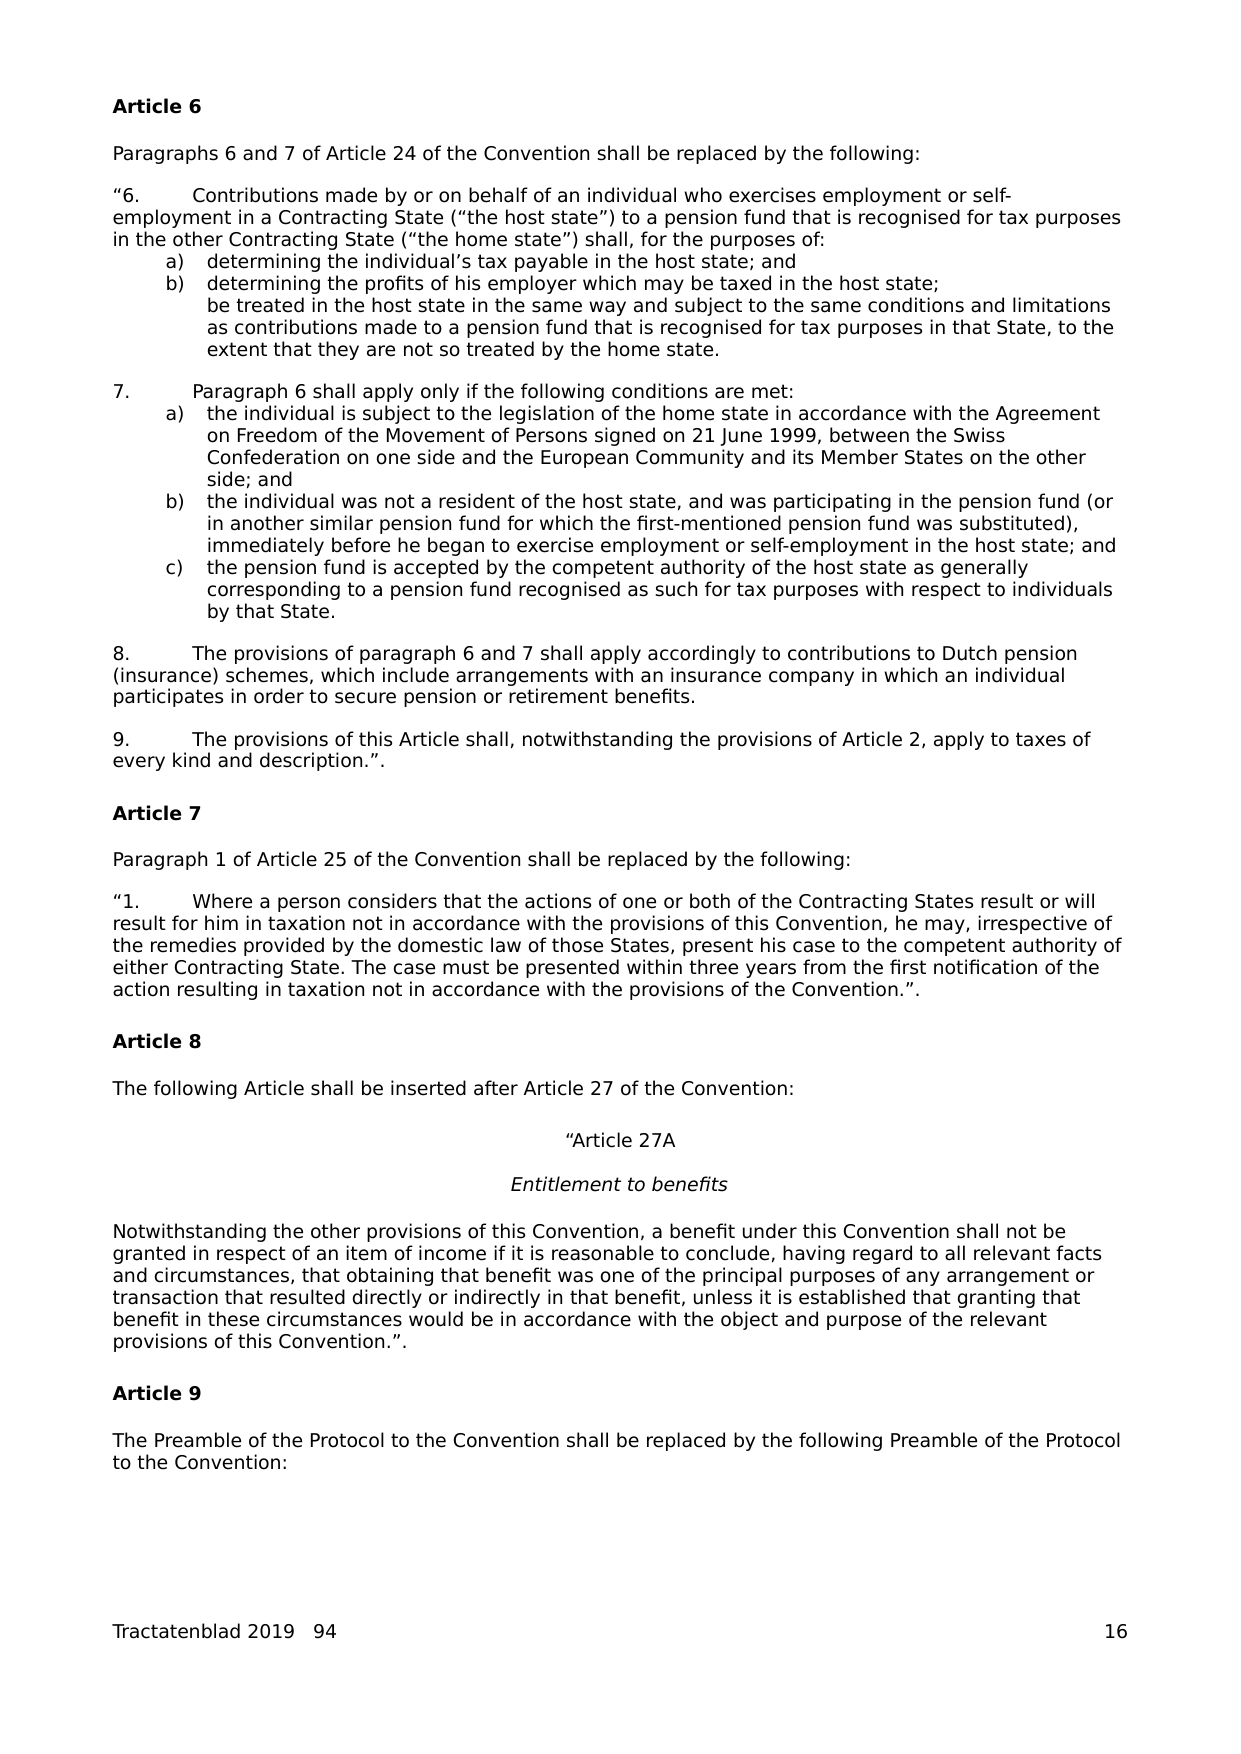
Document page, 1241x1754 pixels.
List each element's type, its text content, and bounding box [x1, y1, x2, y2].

text a) the individual is subject to the legislation of the home state in accordance with the Agreement on Freedom of the Movement of Persons signed on 21 June 1999, between the Swiss Confederation on one side and the European Community and its Member States on the other side; and [165, 403, 1128, 491]
text Notwithstanding the other provisions of this Convention, a benefit under this Convention shall not be granted in respect of an item of income if it is reasonable to conclude, having regard to all relevant facts and circumstances, that obtaining that benefit was one of the principal purposes of any arrangement or transaction that resulted directly or indirectly in that benefit, unless it is established that granting that benefit in these circumstances would be in accordance with the object and purpose of the relevant provisions of this Convention.”. [112, 1221, 1128, 1353]
text a) determining the individual’s tax payable in the host state; and [165, 251, 1128, 273]
subtitle “Article 27A Entitlement to benefits [112, 1130, 1128, 1196]
subtitle Article 9 [112, 1383, 1128, 1405]
text 7. Paragraph 6 shall apply only if the following conditions are met: [112, 381, 1128, 403]
text be treated in the host state in the same way and subject to the same conditions and limitations as contributions made to a pension fund that is recognised for tax purposes in that State, to the extent that they are not so treated by the home state. [207, 295, 1128, 361]
text The following Article shall be inserted after Article 27 of the Convention: [112, 1078, 1128, 1100]
text c) the pension fund is accepted by the competent authority of the host state as generally corresponding to a pension fund recognised as such for tax purposes with respect to individuals by that State. [165, 557, 1128, 622]
text Paragraphs 6 and 7 of Article 24 of the Convention shall be replaced by the following: [112, 143, 1128, 165]
text b) determining the profits of his employer which may be taxed in the host state; [165, 273, 1128, 295]
text 8. The provisions of paragraph 6 and 7 shall apply accordingly to contributions to Dutch pension (insurance) schemes, which include arrangements with an insurance company in which an individual participates in order to secure pension or retirement benefits. [112, 642, 1128, 708]
text b) the individual was not a resident of the host state, and was participating in the pension fund (or in another similar pension fund for which the first-mentioned pension fund was substituted), immediately before he began to exercise employment or self-employment in the host state; and [165, 491, 1128, 557]
text “1. Where a person considers that the actions of one or both of the Contracting States result or will result for him in taxation not in accordance with the provisions of this Convention, he may, irrespective of the remedies provided by the domestic law of those States, present his case to the competent authority of either Contracting State. The case must be presented within three years from the first notification of the action resulting in taxation not in accordance with the provisions of the Convention.”. [112, 891, 1128, 1001]
text 9. The provisions of this Article shall, notwithstanding the provisions of Article 2, apply to taxes of every kind and description.”. [112, 728, 1128, 772]
subtitle Article 6 [112, 96, 1128, 118]
subtitle Article 7 [112, 802, 1128, 824]
text The Preamble of the Protocol to the Convention shall be replaced by the following Preamble of the Protocol to the Convention: [112, 1430, 1128, 1474]
text “6. Contributions made by or on behalf of an individual who exercises employment or self-employment in a Contracting State (“the host state”) to a pension fund that is recognised for tax purposes in the other Contracting State (“the home state”) shall, for the purposes of: [112, 185, 1128, 251]
text Paragraph 1 of Article 25 of the Convention shall be replaced by the following: [112, 849, 1128, 871]
subtitle Article 8 [112, 1031, 1128, 1053]
